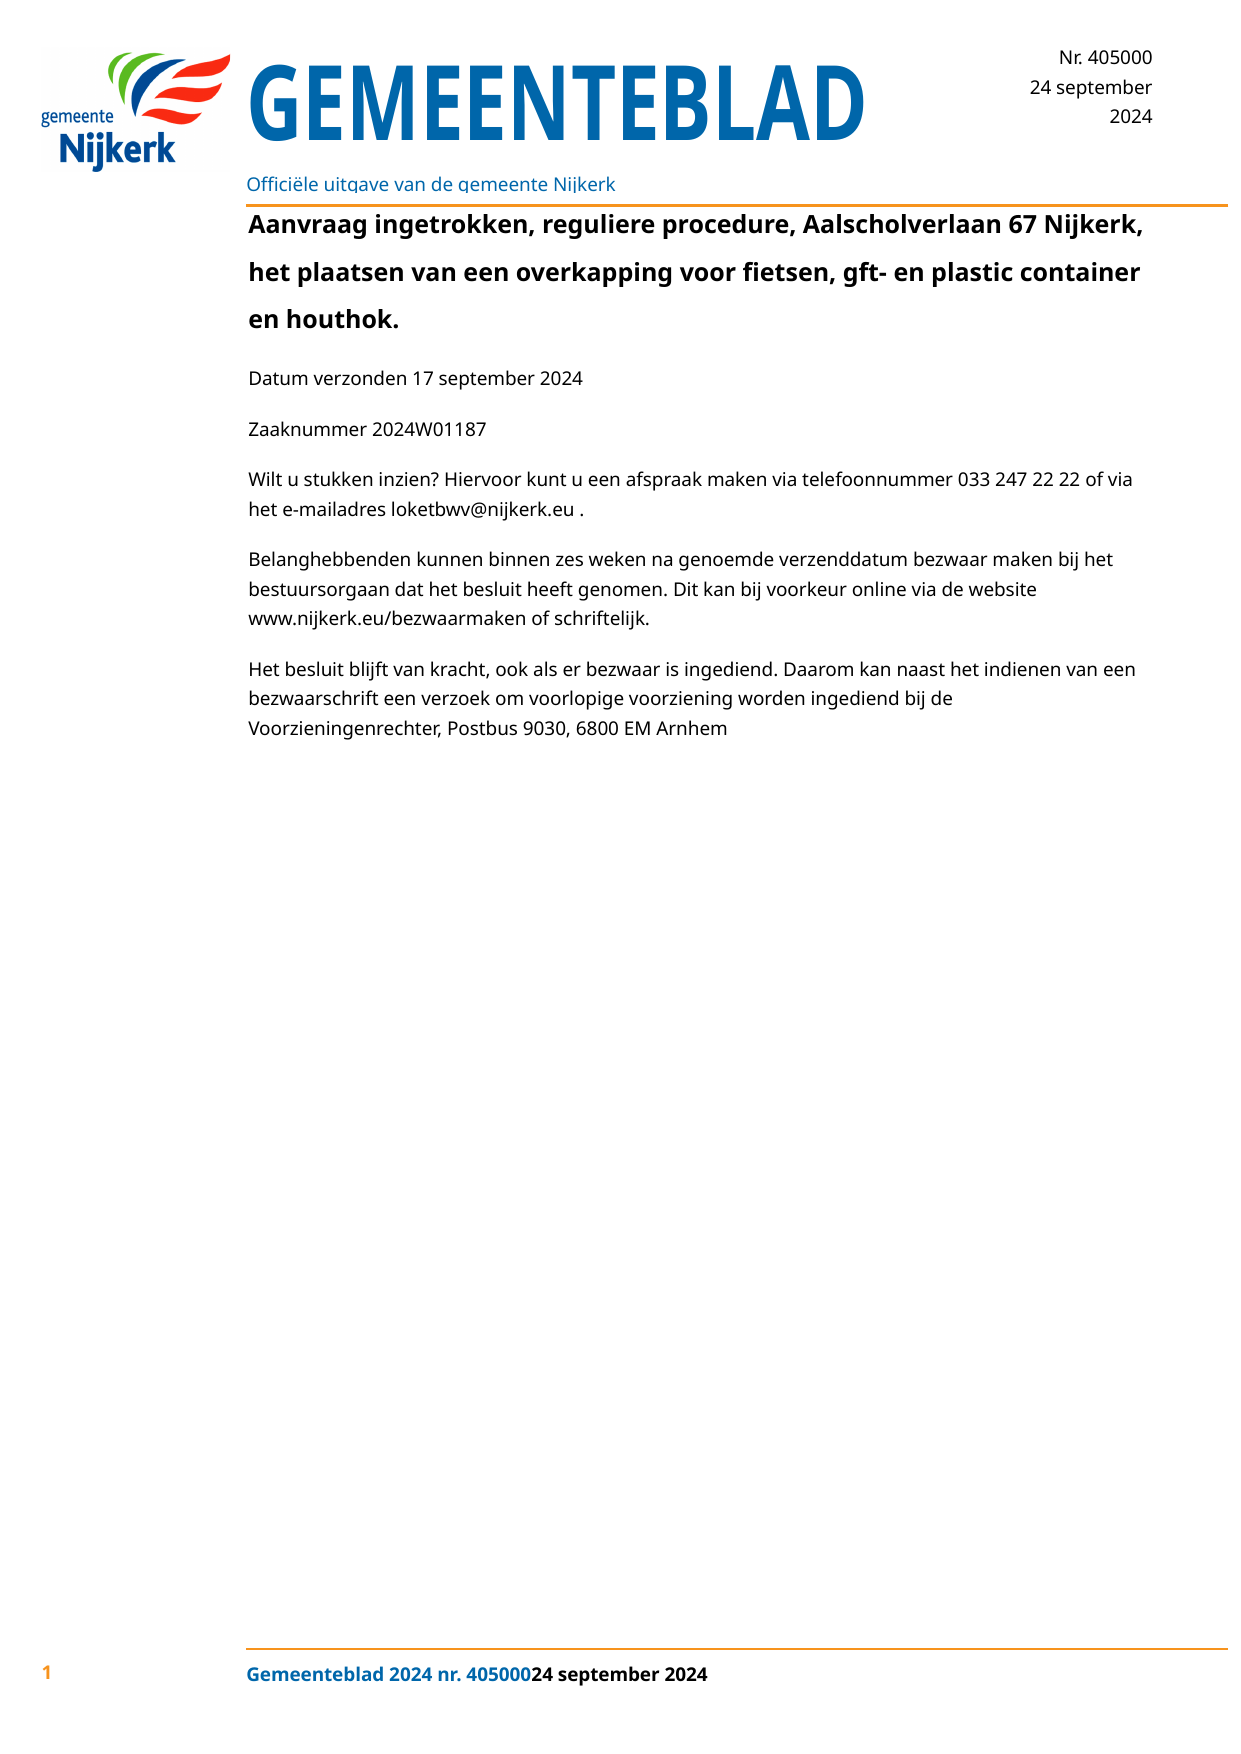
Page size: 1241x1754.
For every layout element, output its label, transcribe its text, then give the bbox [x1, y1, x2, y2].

text Het besluit blijft van kracht, ook als er bezwaar is ingediend. Daarom kan naast het indienen van een bezwaarschrift een verzoek om voorlopige voorziening worden ingediend bij de Voorzieningenrechter, Postbus 9030, 6800 EM Arnhem [248, 656, 1152, 741]
text Belanghebbenden kunnen binnen zes weken na genoemde verzenddatum bezwaar maken bij het bestuursorgaan dat het besluit heeft genomen. Dit kan bij voorkeur online via de website www.nijkerk.eu/bezwaarmaken of schriftelijk. [248, 546, 1152, 631]
text Zaaknummer 2024W01187 [248, 416, 1152, 442]
text Aanvraag ingetrokken, reguliere procedure, Aalscholverlaan 67 Nijkerk, het plaatsen van een overkapping voor fietsen, gft- en plastic container en houthok. [248, 207, 1152, 336]
text Datum verzonden 17 september 2024 [248, 366, 1152, 391]
text Wilt u stukken inzien? Hiervoor kunt u een afspraak maken via telefoonnummer 033 247 22 22 of via het e-mailadres loketbwv@nijkerk.eu . [248, 466, 1152, 522]
picture [41, 47, 231, 172]
